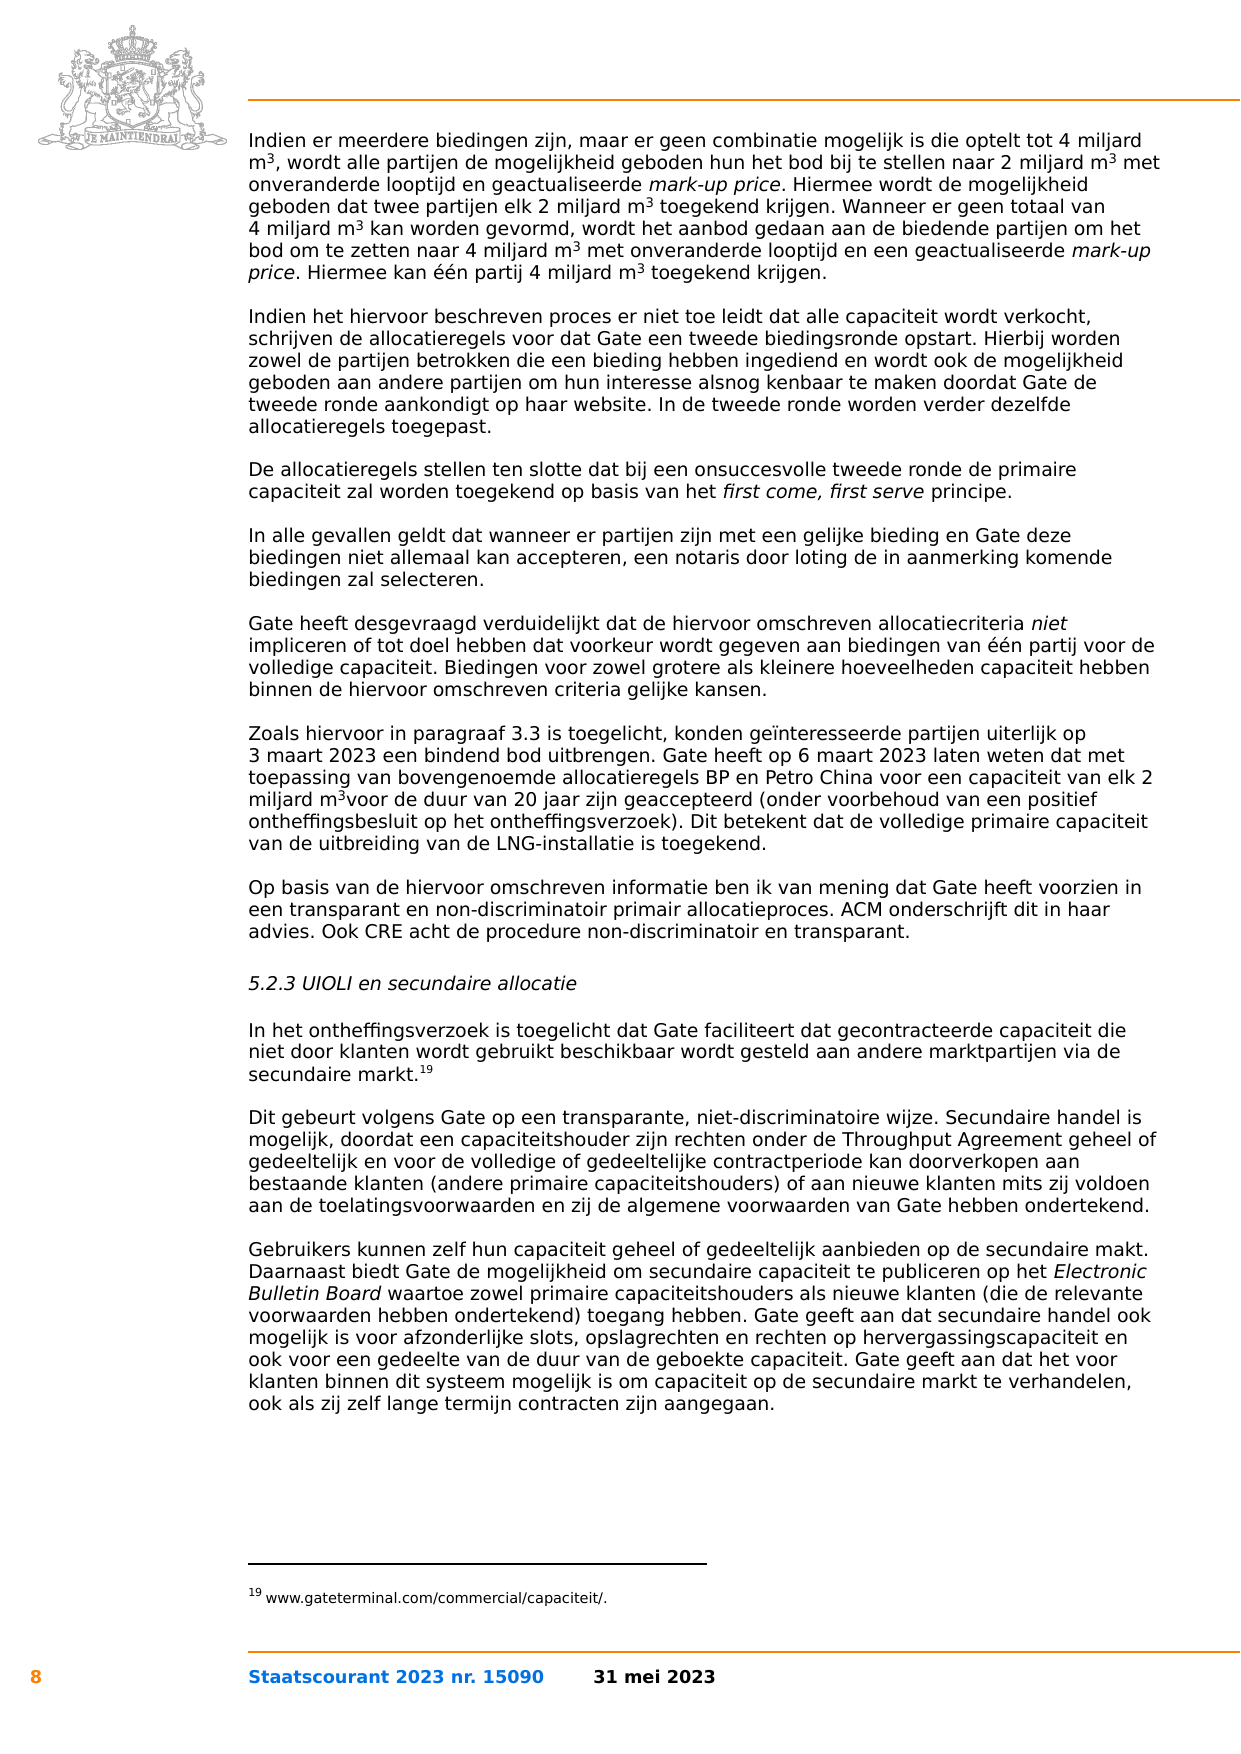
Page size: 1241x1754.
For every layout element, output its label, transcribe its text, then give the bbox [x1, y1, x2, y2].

text In het ontheffingsverzoek is toegelicht dat Gate faciliteert dat gecontracteerde capaciteit die niet door klanten wordt gebruikt beschikbaar wordt gesteld aan andere marktpartijen via de secundaire markt. [248, 1019, 1163, 1085]
text Indien er meerdere biedingen zijn, maar er geen combinatie mogelijk is die optelt tot 4 miljard m3, wordt alle partijen de mogelijkheid geboden hun het bod bij te stellen naar 2 miljard m3 met onveranderde looptijd en geactualiseerde mark-up price. Hiermee wordt de mogelijkheid geboden dat twee partijen elk 2 miljard m3 toegekend krijgen. Wanneer er geen totaal van 4 miljard m3 kan worden gevormd, wordt het aanbod gedaan aan de biedende partijen om het bod om te zetten naar 4 miljard m3 met onveranderde looptijd en een geactualiseerde mark-up price. Hiermee kan één partij 4 miljard m3 toegekend krijgen. [248, 130, 1163, 284]
picture [38, 25, 227, 150]
subtitle 5.2.3 UIOLI en secundaire allocatie [248, 972, 1163, 994]
text Gate heeft desgevraagd verduidelijkt dat de hiervoor omschreven allocatiecriteria niet impliceren of tot doel hebben dat voorkeur wordt gegeven aan biedingen van één partij voor de volledige capaciteit. Biedingen voor zowel grotere als kleinere hoeveelheden capaciteit hebben binnen de hiervoor omschreven criteria gelijke kansen. [248, 613, 1163, 701]
text Dit gebeurt volgens Gate op een transparante, niet-discriminatoire wijze. Secundaire handel is mogelijk, doordat een capaciteitshouder zijn rechten onder de Throughput Agreement geheel of gedeeltelijk en voor de volledige of gedeeltelijke contractperiode kan doorverkopen aan bestaande klanten (andere primaire capaciteitshouders) of aan nieuwe klanten mits zij voldoen aan de toelatingsvoorwaarden en zij de algemene voorwaarden van Gate hebben ondertekend. [248, 1107, 1163, 1217]
text In alle gevallen geldt dat wanneer er partijen zijn met een gelijke bieding en Gate deze biedingen niet allemaal kan accepteren, een notaris door loting de in aanmerking komende biedingen zal selecteren. [248, 525, 1163, 591]
text Op basis van de hiervoor omschreven informatie ben ik van mening dat Gate heeft voorzien in een transparant en non-discriminatoir primair allocatieproces. ACM onderschrijft dit in haar advies. Ook CRE acht de procedure non-discriminatoir en transparant. [248, 877, 1163, 942]
text Gebruikers kunnen zelf hun capaciteit geheel of gedeeltelijk aanbieden op de secundaire makt. Daarnaast biedt Gate de mogelijkheid om secundaire capaciteit te publiceren op het Electronic Bulletin Board waartoe zowel primaire capaciteitshouders als nieuwe klanten (die de relevante voorwaarden hebben ondertekend) toegang hebben. Gate geeft aan dat secundaire handel ook mogelijk is voor afzonderlijke slots, opslagrechten en rechten op hervergassingscapaciteit en ook voor een gedeelte van de duur van de geboekte capaciteit. Gate geeft aan dat het voor klanten binnen dit systeem mogelijk is om capaciteit op de secundaire markt te verhandelen, ook als zij zelf lange termijn contracten zijn aangegaan. [248, 1239, 1163, 1415]
text De allocatieregels stellen ten slotte dat bij een onsuccesvolle tweede ronde de primaire capaciteit zal worden toegekend op basis van het first come, first serve principe. [248, 459, 1163, 503]
text Indien het hiervoor beschreven proces er niet toe leidt dat alle capaciteit wordt verkocht, schrijven de allocatieregels voor dat Gate een tweede biedingsronde opstart. Hierbij worden zowel de partijen betrokken die een bieding hebben ingediend en wordt ook de mogelijkheid geboden aan andere partijen om hun interesse alsnog kenbaar te maken doordat Gate de tweede ronde aankondigt op haar website. In de tweede ronde worden verder dezelfde allocatieregels toegepast. [248, 306, 1163, 437]
text www.gateterminal.com/commercial/capaciteit/. [248, 1586, 1163, 1608]
text Zoals hiervoor in paragraaf 3.3 is toegelicht, konden geïnteresseerde partijen uiterlijk op 3 maart 2023 een bindend bod uitbrengen. Gate heeft op 6 maart 2023 laten weten dat met toepassing van bovengenoemde allocatieregels BP en Petro China voor een capaciteit van elk 2 miljard m3voor de duur van 20 jaar zijn geaccepteerd (onder voorbehoud van een positief ontheffingsbesluit op het ontheffingsverzoek). Dit betekent dat de volledige primaire capaciteit van de uitbreiding van de LNG-installatie is toegekend. [248, 723, 1163, 855]
